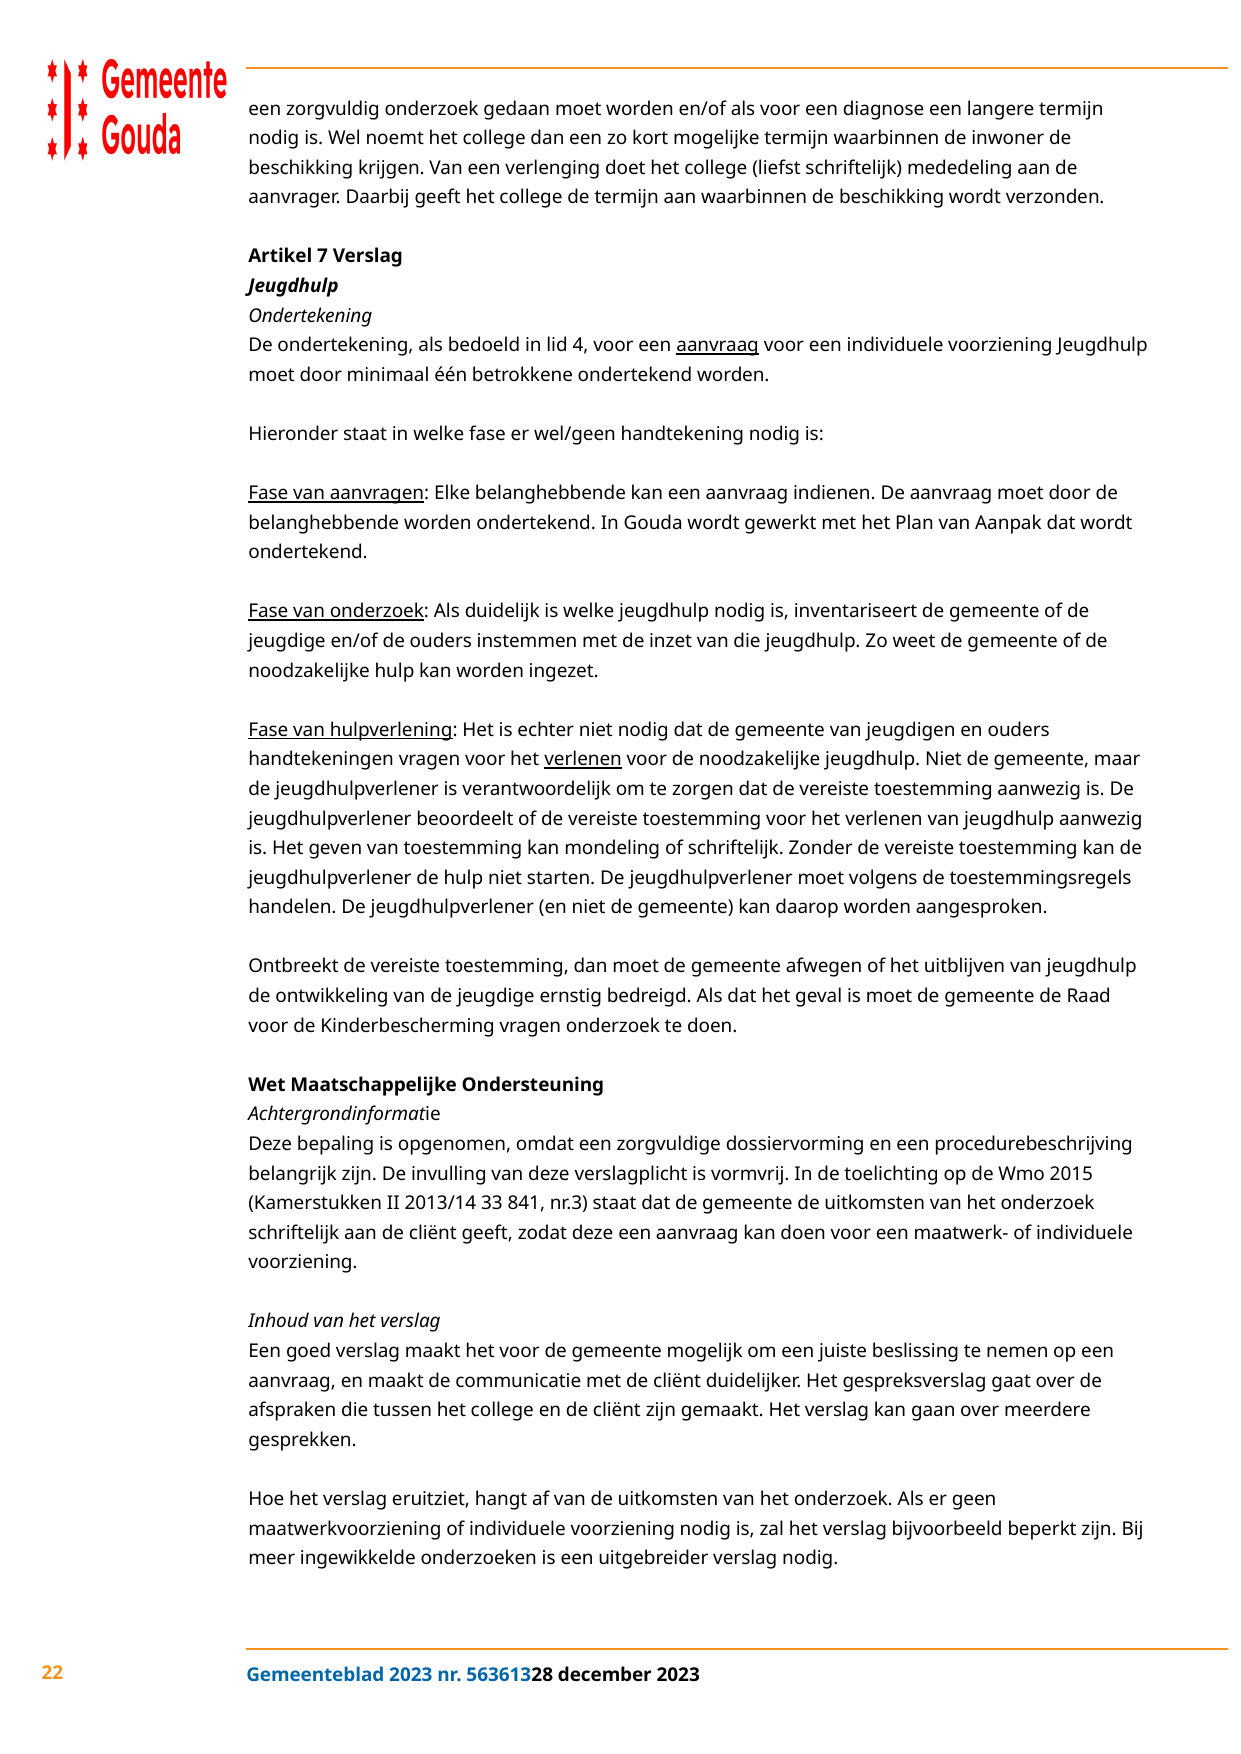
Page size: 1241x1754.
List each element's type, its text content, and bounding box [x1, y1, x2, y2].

text De ondertekening, als bedoeld in lid 4, voor een aanvraag voor een individuele voorziening Jeugdhulp moet door minimaal één betrokkene ondertekend worden. [248, 331, 1152, 387]
text Inhoud van het verslag [248, 1308, 1152, 1333]
text Een goed verslag maakt het voor de gemeente mogelijk om een juiste beslissing te nemen op een aanvraag, en maakt de communicatie met de cliënt duidelijker. Het gespreksverslag gaat over de afspraken die tussen het college en de cliënt zijn gemaakt. Het verslag kan gaan over meerdere gesprekken. [248, 1337, 1152, 1452]
text Artikel 7 Verslag [248, 243, 1152, 268]
text Fase van hulpverlening: Het is echter niet nodig dat de gemeente van jeugdigen en ouders handtekeningen vragen voor het verlenen voor de noodzakelijke jeugdhulp. Niet de gemeente, maar de jeugdhulpverlener is verantwoordelijk om te zorgen dat de vereiste toestemming aanwezig is. De jeugdhulpverlener beoordeelt of de vereiste toestemming voor het verlenen van jeugdhulp aanwezig is. Het geven van toestemming kan mondeling of schriftelijk. Zonder de vereiste toestemming kan de jeugdhulpverlener de hulp niet starten. De jeugdhulpverlener moet volgens de toestemmingsregels handelen. De jeugdhulpverlener (en niet de gemeente) kan daarop worden aangesproken. [248, 716, 1152, 919]
text Ondertekening [248, 302, 1152, 328]
text Wet Maatschappelijke Ondersteuning [248, 1071, 1152, 1097]
text Jeugdhulp [248, 272, 1152, 298]
text Ontbreekt de vereiste toestemming, dan moet de gemeente afwegen of het uitblijven van jeugdhulp de ontwikkeling van de jeugdige ernstig bedreigd. Als dat het geval is moet de gemeente de Raad voor de Kinderbescherming vragen onderzoek te doen. [248, 953, 1152, 1038]
text Fase van aanvragen: Elke belanghebbende kan een aanvraag indienen. De aanvraag moet door de belanghebbende worden ondertekend. In Gouda wordt gewerkt met het Plan van Aanpak dat wordt ondertekend. [248, 479, 1152, 564]
picture [41, 47, 231, 172]
text Fase van onderzoek: Als duidelijk is welke jeugdhulp nodig is, inventariseert de gemeente of de jeugdige en/of de ouders instemmen met de inzet van die jeugdhulp. Zo weet de gemeente of de noodzakelijke hulp kan worden ingezet. [248, 598, 1152, 683]
text Hoe het verslag eruitziet, hangt af van de uitkomsten van het onderzoek. Als er geen maatwerkvoorziening of individuele voorziening nodig is, zal het verslag bijvoorbeeld beperkt zijn. Bij meer ingewikkelde onderzoeken is een uitgebreider verslag nodig. [248, 1485, 1152, 1570]
text Achtergrondinformatie [248, 1101, 1152, 1126]
text een zorgvuldig onderzoek gedaan moet worden en/of als voor een diagnose een langere termijn nodig is. Wel noemt het college dan een zo kort mogelijke termijn waarbinnen de inwoner de beschikking krijgen. Van een verlenging doet het college (liefst schriftelijk) mededeling aan de aanvrager. Daarbij geeft het college de termijn aan waarbinnen de beschikking wordt verzonden. [248, 95, 1152, 209]
text Deze bepaling is opgenomen, omdat een zorgvuldige dossiervorming en een procedurebeschrijving belangrijk zijn. De invulling van deze verslagplicht is vormvrij. In de toelichting op de Wmo 2015 (Kamerstukken II 2013/14 33 841, nr.3) staat dat de gemeente de uitkomsten van het onderzoek schriftelijk aan de cliënt geeft, zodat deze een aanvraag kan doen voor een maatwerk- of individuele voorziening. [248, 1130, 1152, 1274]
text Hieronder staat in welke fase er wel/geen handtekening nodig is: [248, 420, 1152, 446]
